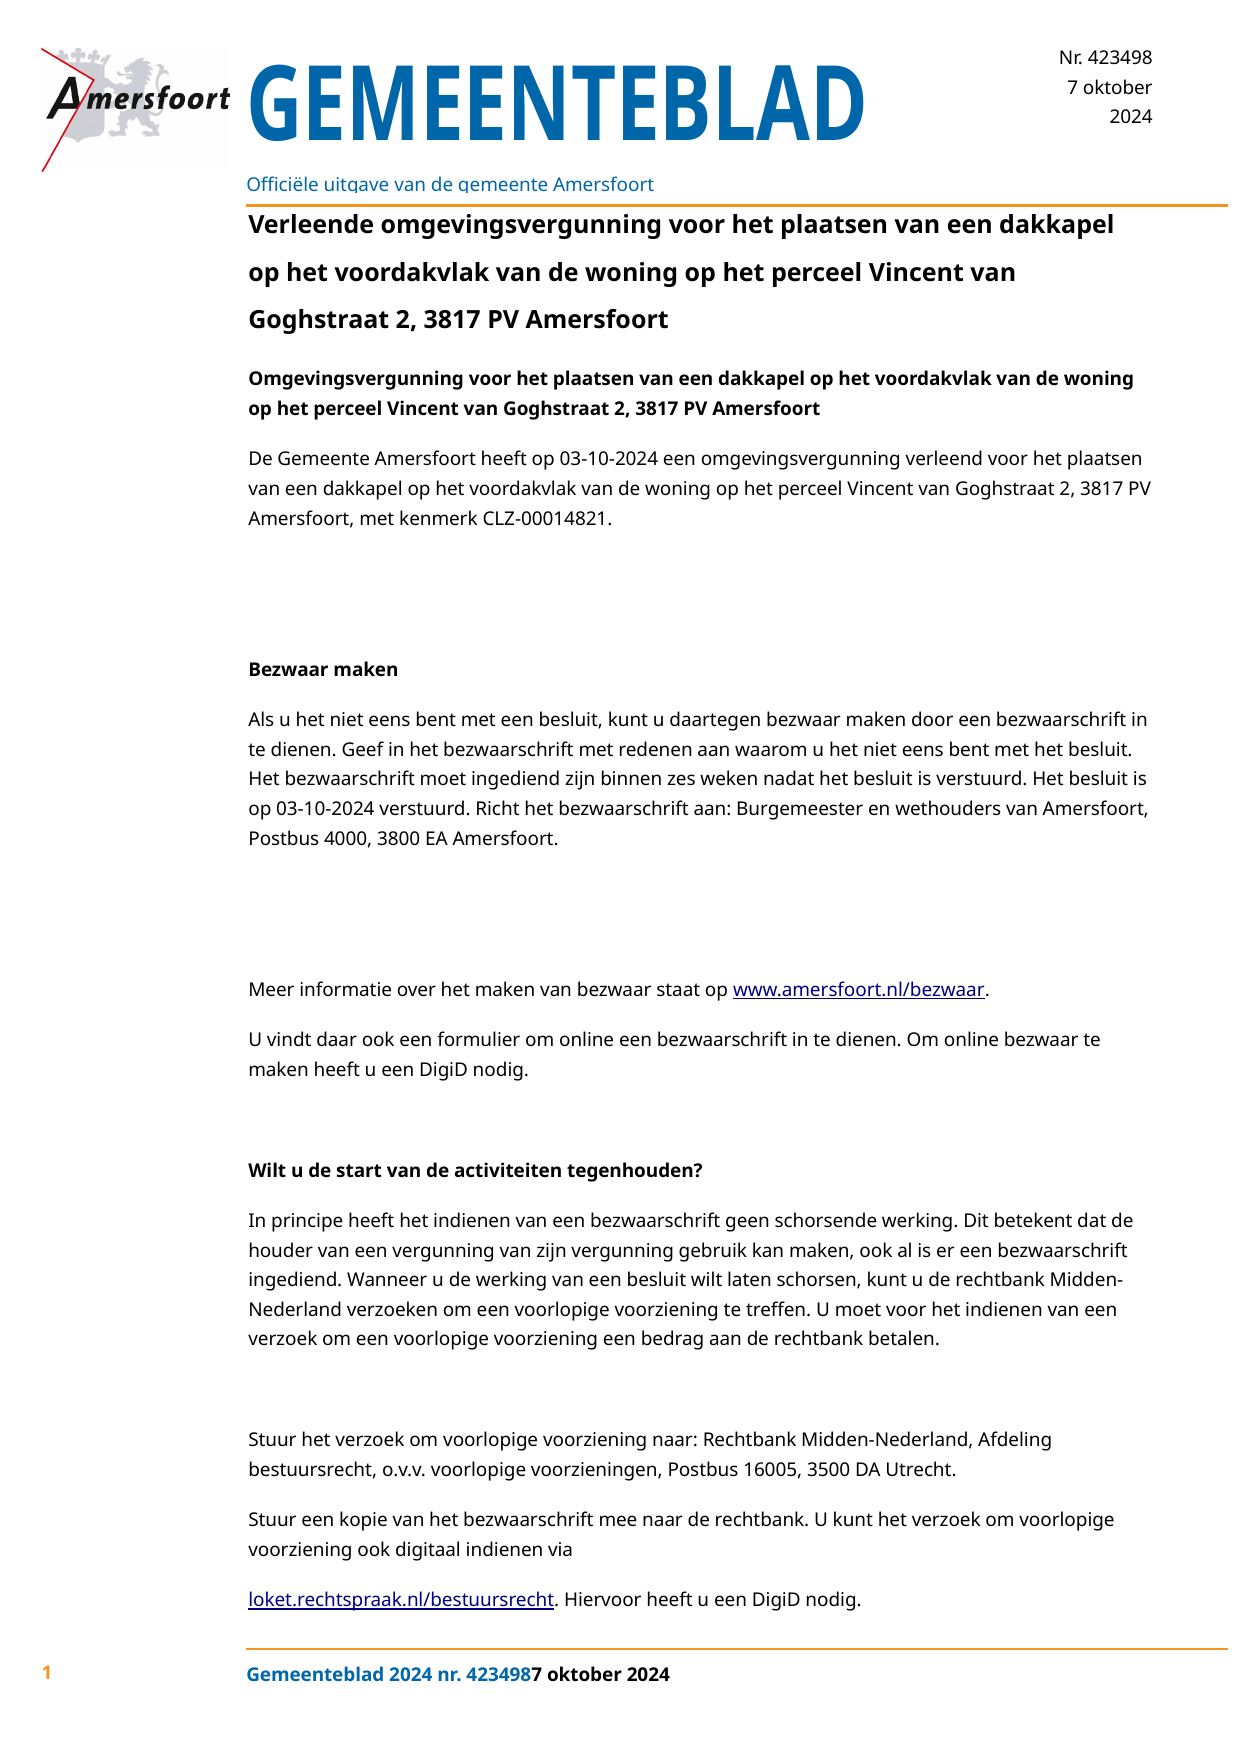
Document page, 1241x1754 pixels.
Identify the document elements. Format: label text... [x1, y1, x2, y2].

text Meer informatie over het maken van bezwaar staat op www.amersfoort.nl/bezwaar. [248, 976, 1152, 1002]
text Bezwaar maken [248, 656, 1152, 682]
picture [41, 47, 231, 172]
text In principe heeft het indienen van een bezwaarschrift geen schorsende werking. Dit betekent dat de houder van een vergunning van zijn vergunning gebruik kan maken, ook al is er een bezwaarschrift ingediend. Wanneer u de werking van een besluit wilt laten schorsen, kunt u de rechtbank Midden-Nederland verzoeken om een voorlopige voorziening te treffen. U moet voor het indienen van een verzoek om een voorlopige voorziening een bedrag aan de rechtbank betalen. [248, 1207, 1152, 1351]
text Stuur het verzoek om voorlopige voorziening naar: Rechtbank Midden-Nederland, Afdeling bestuursrecht, o.v.v. voorlopige voorzieningen, Postbus 16005, 3500 DA Utrecht. [248, 1426, 1152, 1482]
text loket.rechtspraak.nl/bestuursrecht. Hiervoor heeft u een DigiD nodig. [248, 1586, 1152, 1612]
text Wilt u de start van de activiteiten tegenhouden? [248, 1157, 1152, 1182]
text U vindt daar ook een formulier om online een bezwaarschrift in te dienen. Om online bezwaar te maken heeft u een DigiD nodig. [248, 1026, 1152, 1082]
text Als u het niet eens bent met een besluit, kunt u daartegen bezwaar maken door een bezwaarschrift in te dienen. Geef in het bezwaarschrift met redenen aan waarom u het niet eens bent met het besluit. Het bezwaarschrift moet ingediend zijn binnen zes weken nadat het besluit is verstuurd. Het besluit is op 03-10-2024 verstuurd. Richt het bezwaarschrift aan: Burgemeester en wethouders van Amersfoort, Postbus 4000, 3800 EA Amersfoort. [248, 706, 1152, 850]
text Verleende omgevingsvergunning voor het plaatsen van een dakkapel op het voordakvlak van de woning op het perceel Vincent van Goghstraat 2, 3817 PV Amersfoort [248, 207, 1152, 336]
text De Gemeente Amersfoort heeft op 03-10-2024 een omgevingsvergunning verleend voor het plaatsen van een dakkapel op het voordakvlak van de woning op het perceel Vincent van Goghstraat 2, 3817 PV Amersfoort, met kenmerk CLZ-00014821. [248, 446, 1152, 530]
text Omgevingsvergunning voor het plaatsen van een dakkapel op het voordakvlak van de woning op het perceel Vincent van Goghstraat 2, 3817 PV Amersfoort [248, 366, 1152, 421]
text Stuur een kopie van het bezwaarschrift mee naar de rechtbank. U kunt het verzoek om voorlopige voorziening ook digitaal indienen via [248, 1506, 1152, 1562]
